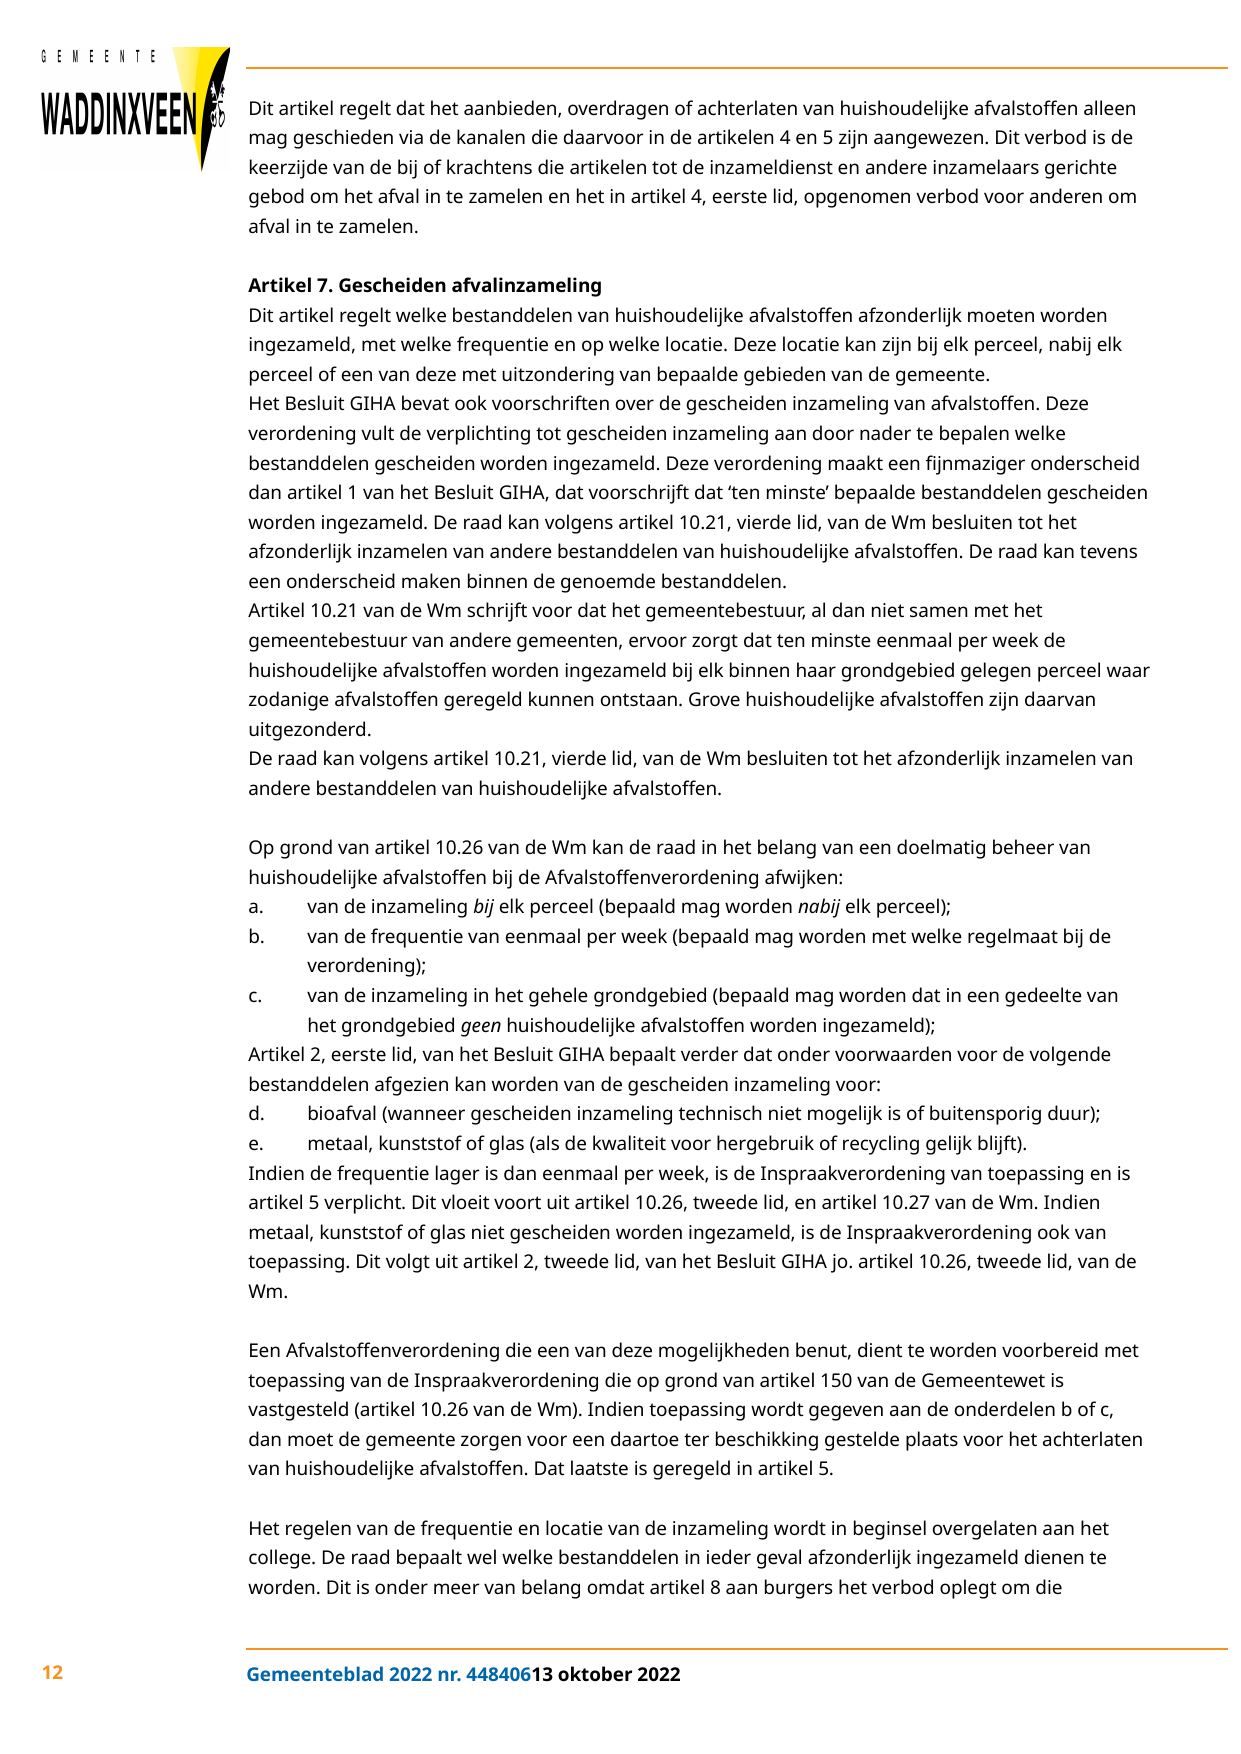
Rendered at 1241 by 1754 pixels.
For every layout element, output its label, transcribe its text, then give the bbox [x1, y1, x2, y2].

text Op grond van artikel 10.26 van de Wm kan de raad in het belang van een doelmatig beheer van huishoudelijke afvalstoffen bij de Afvalstoffenverordening afwijken: [248, 834, 1152, 890]
text Een Afvalstoffenverordening die een van deze mogelijkheden benut, dient te worden voorbereid met toepassing van de Inspraakverordening die op grond van artikel 150 van de Gemeentewet is vastgesteld (artikel 10.26 van de Wm). Indien toepassing wordt gegeven aan de onderdelen b of c, dan moet de gemeente zorgen voor een daartoe ter beschikking gestelde plaats voor het achterlaten van huishoudelijke afvalstoffen. Dat laatste is geregeld in artikel 5. [248, 1337, 1152, 1481]
text De raad kan volgens artikel 10.21, vierde lid, van de Wm besluiten tot het afzonderlijk inzamelen van andere bestanddelen van huishoudelijke afvalstoffen. [248, 746, 1152, 801]
text Het regelen van de frequentie en locatie van de inzameling wordt in beginsel overgelaten aan het college. De raad bepaalt wel welke bestanddelen in ieder geval afzonderlijk ingezameld dienen te worden. Dit is onder meer van belang omdat artikel 8 aan burgers het verbod oplegt om die [248, 1515, 1152, 1600]
text Dit artikel regelt dat het aanbieden, overdragen of achterlaten van huishoudelijke afvalstoffen alleen mag geschieden via de kanalen die daarvoor in de artikelen 4 en 5 zijn aangewezen. Dit verbod is de keerzijde van de bij of krachtens die artikelen tot de inzameldienst en andere inzamelaars gerichte gebod om het afval in te zamelen en het in artikel 4, eerste lid, opgenomen verbod voor anderen om afval in te zamelen. [248, 95, 1152, 239]
text Artikel 7. Gescheiden afvalinzameling [248, 272, 1152, 298]
text Het Besluit GIHA bevat ook voorschriften over de gescheiden inzameling van afvalstoffen. Deze verordening vult de verplichting tot gescheiden inzameling aan door nader te bepalen welke bestanddelen gescheiden worden ingezameld. Deze verordening maakt een fijnmaziger onderscheid dan artikel 1 van het Besluit GIHA, dat voorschrijft dat ‘ten minste’ bepaalde bestanddelen gescheiden worden ingezameld. De raad kan volgens artikel 10.21, vierde lid, van de Wm besluiten tot het afzonderlijk inzamelen van andere bestanddelen van huishoudelijke afvalstoffen. De raad kan tevens een onderscheid maken binnen de genoemde bestanddelen. [248, 391, 1152, 594]
text Artikel 10.21 van de Wm schrijft voor dat het gemeentebestuur, al dan niet samen met het gemeentebestuur van andere gemeenten, ervoor zorgt dat ten minste eenmaal per week de huishoudelijke afvalstoffen worden ingezameld bij elk binnen haar grondgebied gelegen perceel waar zodanige afvalstoffen geregeld kunnen ontstaan. Grove huishoudelijke afvalstoffen zijn daarvan uitgezonderd. [248, 598, 1152, 742]
list bioafval (wanneer gescheiden inzameling technisch niet mogelijk is of buitensporig duur); [248, 1101, 1152, 1126]
list van de inzameling bij elk perceel (bepaald mag worden nabij elk perceel); [248, 893, 1152, 919]
text Dit artikel regelt welke bestanddelen van huishoudelijke afvalstoffen afzonderlijk moeten worden ingezameld, met welke frequentie en op welke locatie. Deze locatie kan zijn bij elk perceel, nabij elk perceel of een van deze met uitzondering van bepaalde gebieden van de gemeente. [248, 302, 1152, 387]
text Indien de frequentie lager is dan eenmaal per week, is de Inspraakverordening van toepassing en is artikel 5 verplicht. Dit vloeit voort uit artikel 10.26, tweede lid, en artikel 10.27 van de Wm. Indien metaal, kunststof of glas niet gescheiden worden ingezameld, is de Inspraakverordening ook van toepassing. Dit volgt uit artikel 2, tweede lid, van het Besluit GIHA jo. artikel 10.26, tweede lid, van de Wm. [248, 1160, 1152, 1304]
list metaal, kunststof of glas (als de kwaliteit voor hergebruik of recycling gelijk blijft). [248, 1130, 1152, 1156]
list van de frequentie van eenmaal per week (bepaald mag worden met welke regelmaat bij de verordening); [248, 923, 1152, 978]
text Artikel 2, eerste lid, van het Besluit GIHA bepaalt verder dat onder voorwaarden voor de volgende bestanddelen afgezien kan worden van de gescheiden inzameling voor: [248, 1041, 1152, 1097]
picture [41, 47, 231, 172]
list van de inzameling in het gehele grondgebied (bepaald mag worden dat in een gedeelte van het grondgebied geen huishoudelijke afvalstoffen worden ingezameld); [248, 982, 1152, 1038]
